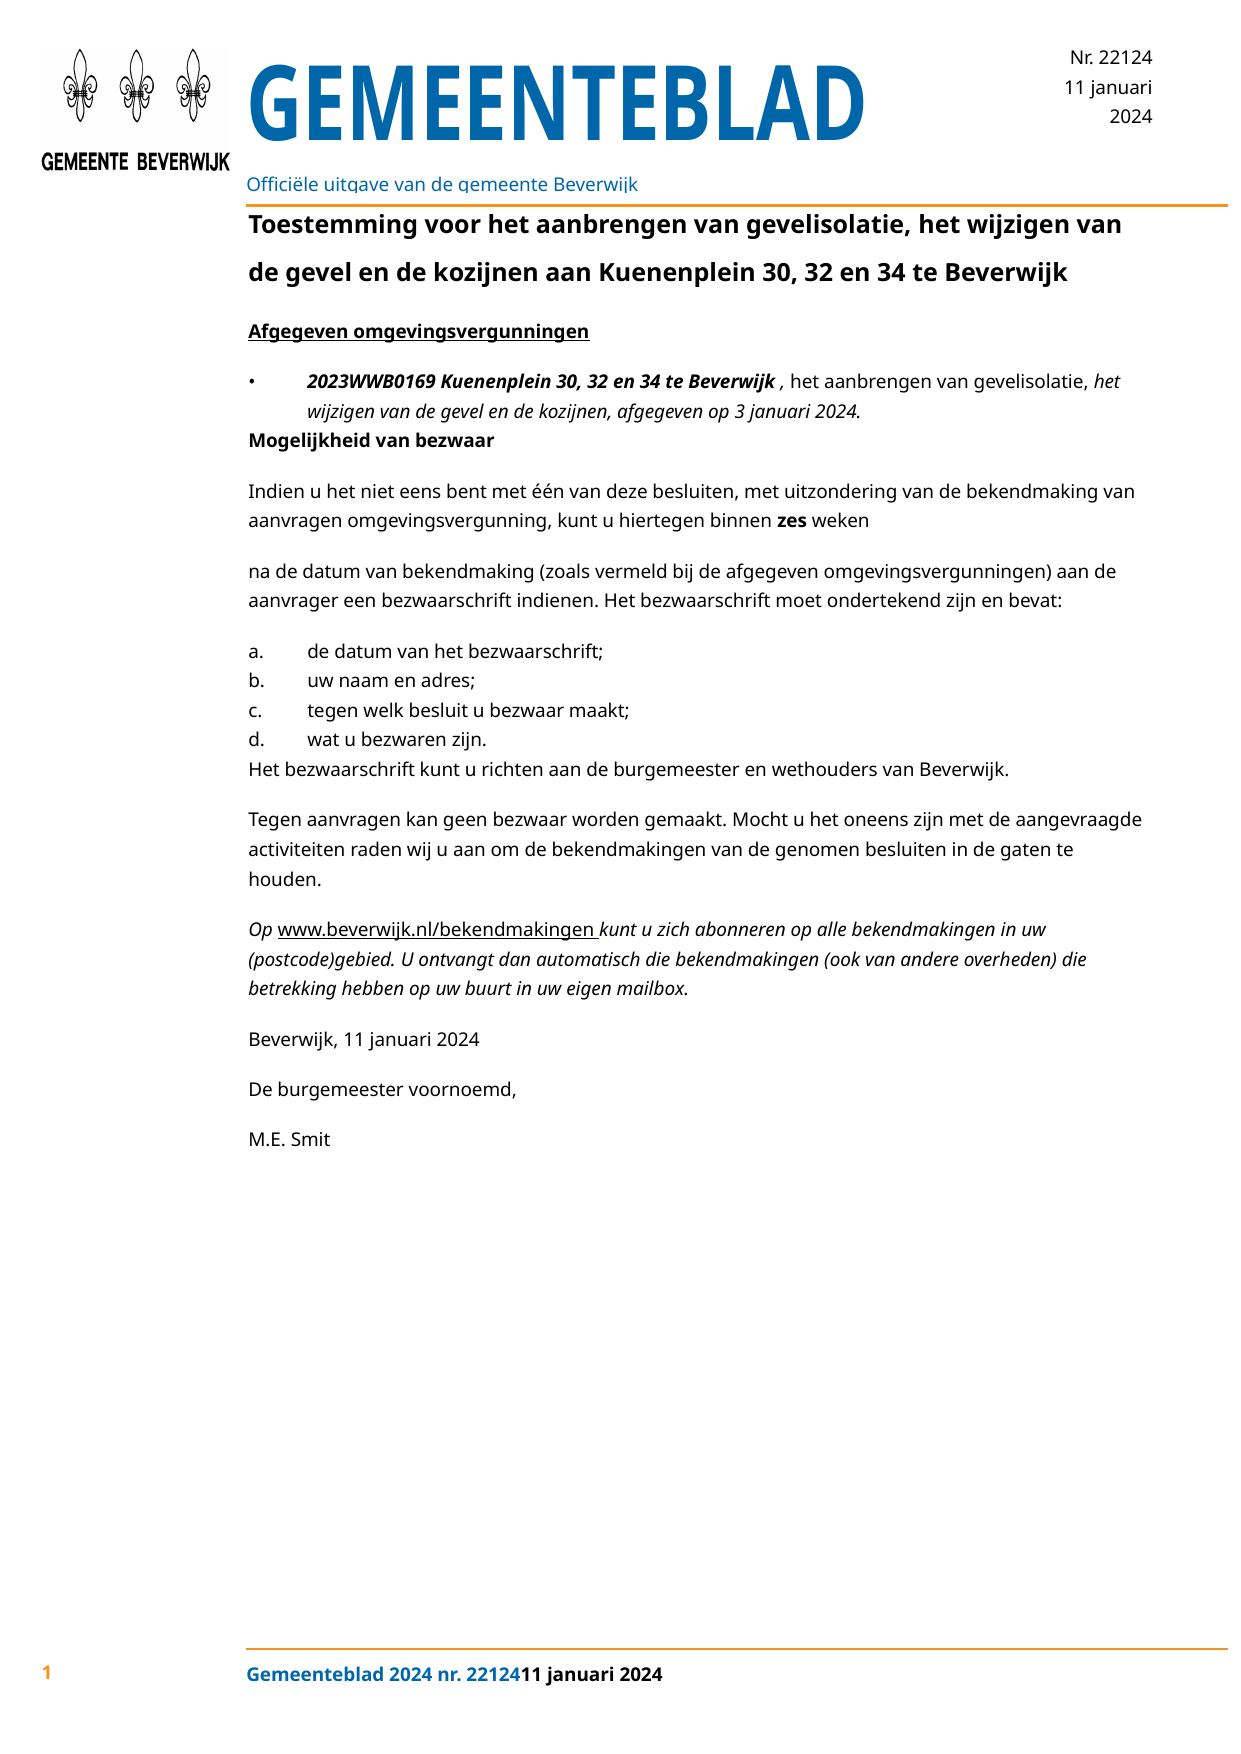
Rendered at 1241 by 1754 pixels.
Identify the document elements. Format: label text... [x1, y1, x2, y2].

list wat u bezwaren zijn. [248, 727, 1152, 752]
text M.E. Smit [248, 1127, 1152, 1152]
text De burgemeester voornoemd, [248, 1076, 1152, 1102]
text na de datum van bekendmaking (zoals vermeld bij de afgegeven omgevingsvergunningen) aan de aanvrager een bezwaarschrift indienen. Het bezwaarschrift moet ondertekend zijn en bevat: [248, 558, 1152, 613]
text Op www.beverwijk.nl/bekendmakingen kunt u zich abonneren op alle bekendmakingen in uw (postcode)gebied. U ontvangt dan automatisch die bekendmakingen (ook van andere overheden) die betrekking hebben op uw buurt in uw eigen mailbox. [248, 916, 1152, 1001]
list uw naam en adres; [248, 667, 1152, 693]
text Toestemming voor het aanbrengen van gevelisolatie, het wijzigen van de gevel en de kozijnen aan Kuenenplein 30, 32 en 34 te Beverwijk [248, 207, 1152, 288]
text Mogelijkheid van bezwaar [248, 427, 1152, 453]
text Tegen aanvragen kan geen bezwaar worden gemaakt. Mocht u het oneens zijn met de aangevraagde activiteiten raden wij u aan om de bekendmakingen van de genomen besluiten in de gaten te houden. [248, 807, 1152, 892]
list 2023WWB0169 Kuenenplein 30, 32 en 34 te Beverwijk , het aanbrengen van gevelisolatie, het wijzigen van de gevel en de kozijnen, afgegeven op 3 januari 2024. [248, 368, 1152, 424]
list tegen welk besluit u bezwaar maakt; [248, 697, 1152, 723]
text Indien u het niet eens bent met één van deze besluiten, met uitzondering van de bekendmaking van aanvragen omgevingsvergunning, kunt u hiertegen binnen zes weken [248, 478, 1152, 533]
list de datum van het bezwaarschrift; [248, 638, 1152, 664]
text Afgegeven omgevingsvergunningen [248, 318, 1152, 344]
picture [41, 47, 231, 172]
text Het bezwaarschrift kunt u richten aan de burgemeester en wethouders van Beverwijk. [248, 756, 1152, 782]
text Beverwijk, 11 januari 2024 [248, 1026, 1152, 1052]
